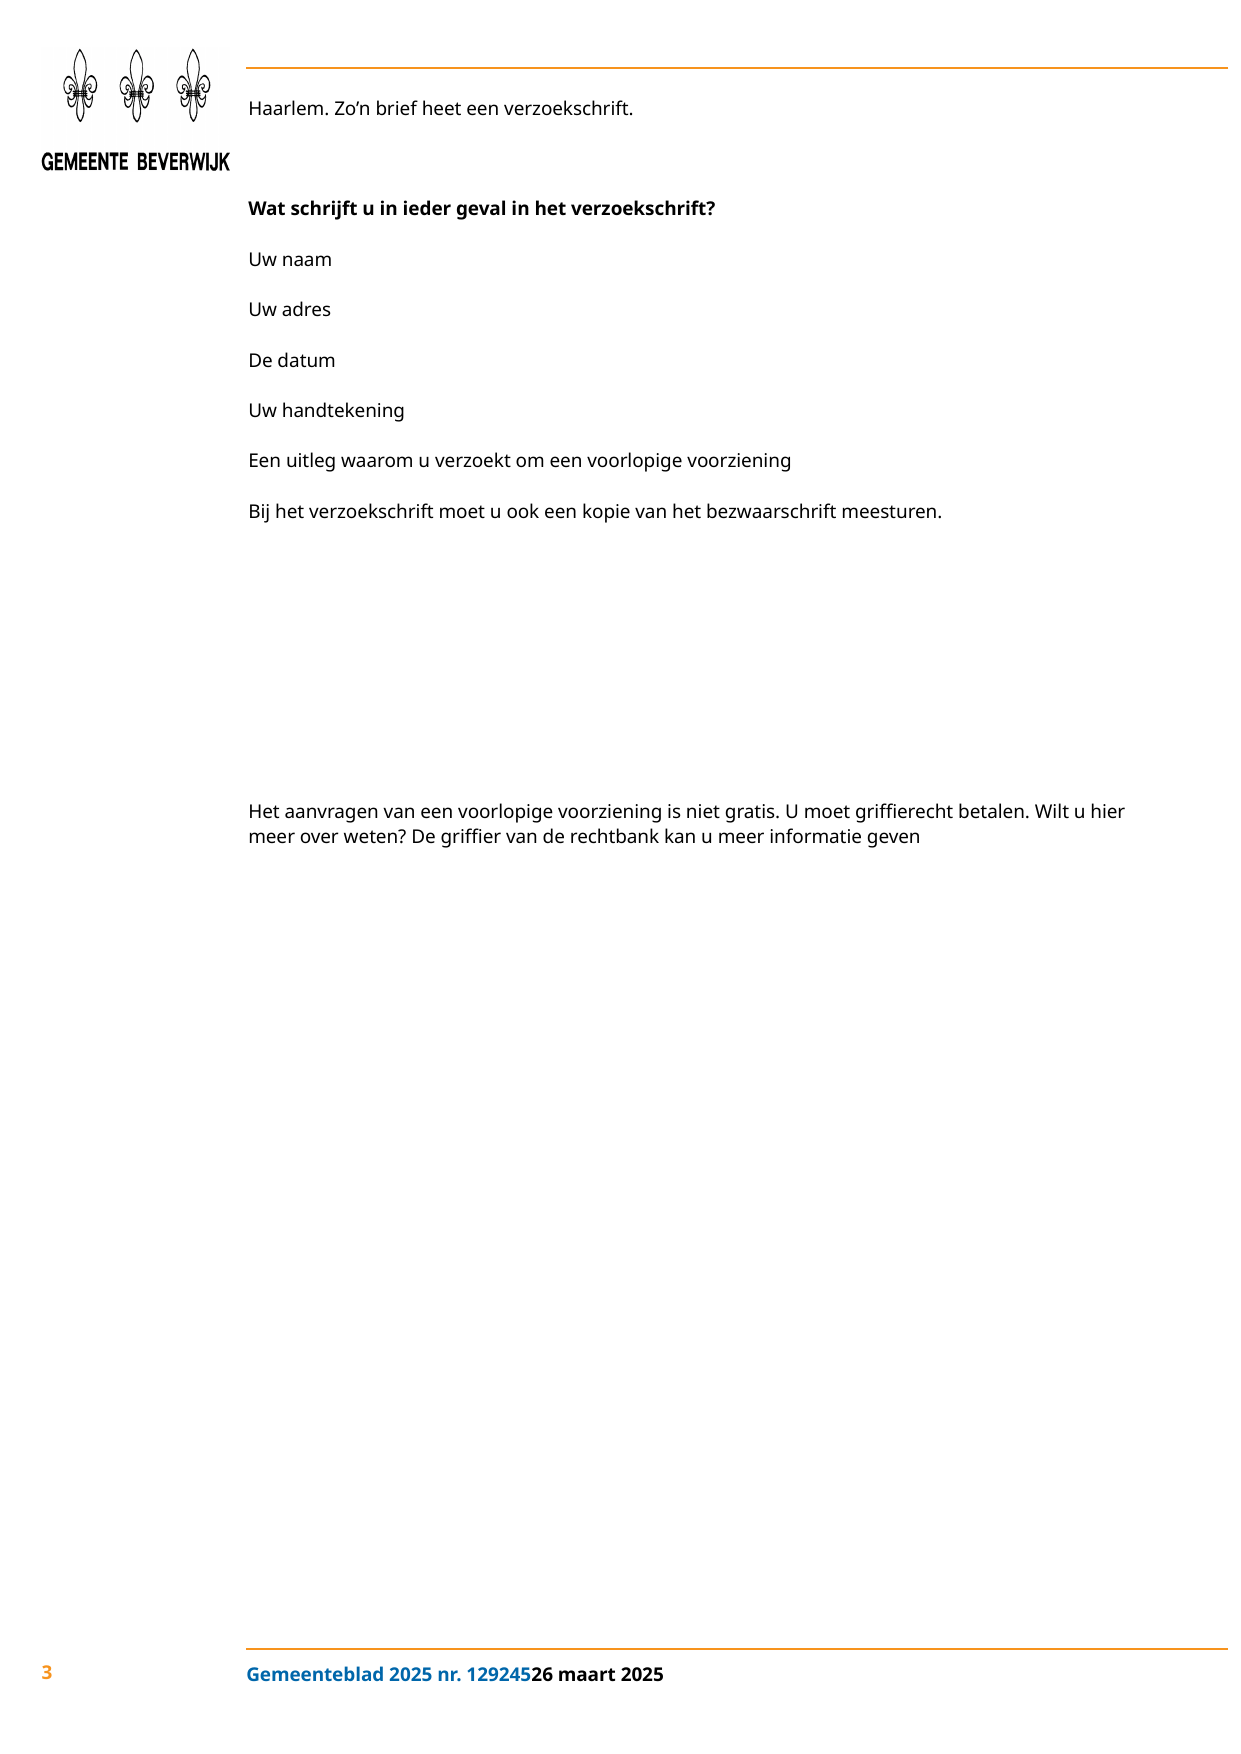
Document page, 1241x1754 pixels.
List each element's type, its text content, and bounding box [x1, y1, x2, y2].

text Wat schrijft u in ieder geval in het verzoekschrift? [248, 196, 1152, 221]
text Een uitleg waarom u verzoekt om een voorlopige voorziening [248, 448, 1152, 473]
text De datum [248, 347, 1152, 373]
text Uw handtekening [248, 397, 1152, 423]
text Haarlem. Zo’n brief heet een verzoekschrift. [248, 95, 1152, 121]
text Het aanvragen van een voorlopige voorziening is niet gratis. U moet griffierecht betalen. Wilt u hier meer over weten? De griffier van de rechtbank kan u meer informatie geven [248, 798, 1152, 849]
picture [41, 47, 231, 172]
text Uw adres [248, 296, 1152, 322]
text Uw naam [248, 246, 1152, 272]
text Bij het verzoekschrift moet u ook een kopie van het bezwaarschrift meesturen. [248, 498, 1152, 524]
